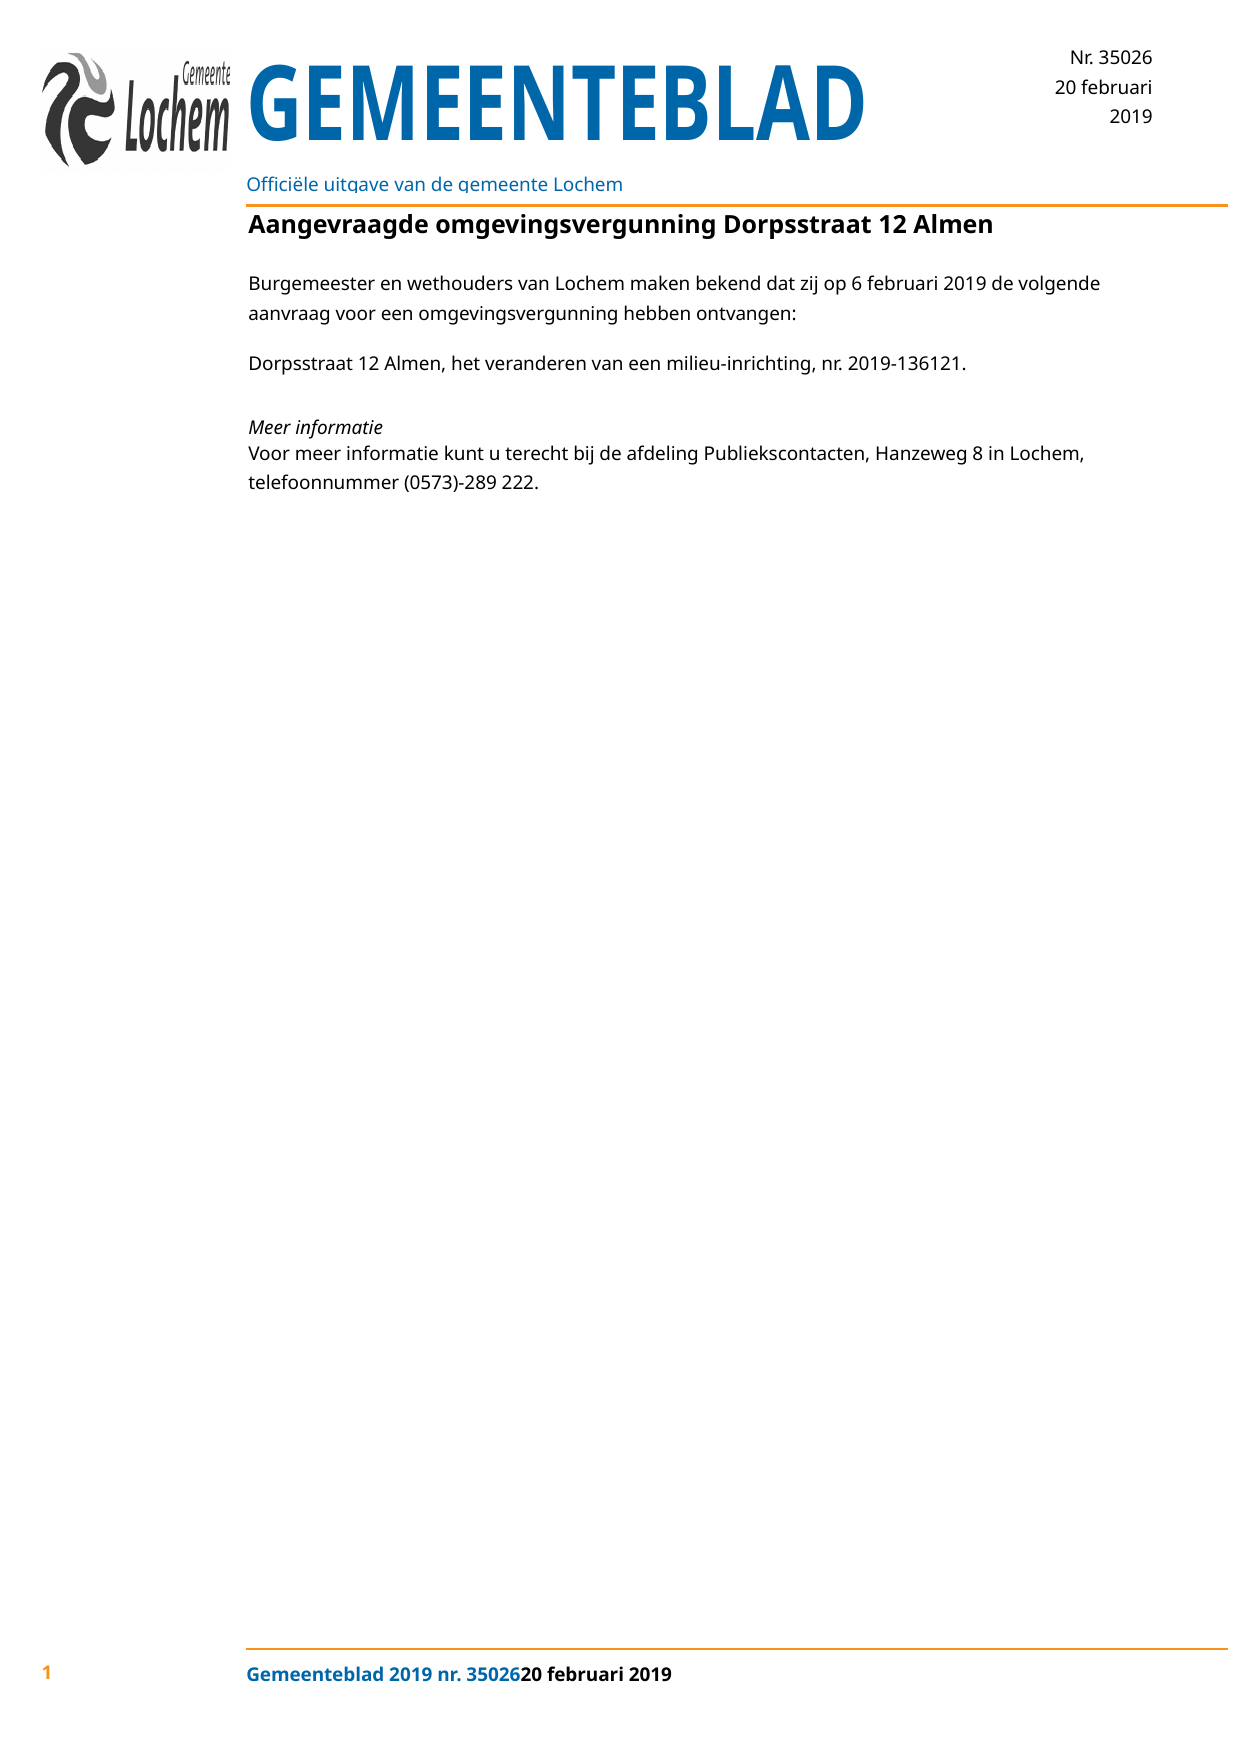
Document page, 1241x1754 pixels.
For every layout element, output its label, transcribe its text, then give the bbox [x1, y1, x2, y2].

picture [41, 47, 231, 172]
text Burgemeester en wethouders van Lochem maken bekend dat zij op 6 februari 2019 de volgende aanvraag voor een omgevingsvergunning hebben ontvangen: [248, 270, 1152, 326]
text Voor meer informatie kunt u terecht bij de afdeling Publiekscontacten, Hanzeweg 8 in Lochem, telefoonnummer (0573)-289 222. [248, 440, 1152, 495]
text Dorpsstraat 12 Almen, het veranderen van een milieu-inrichting, nr. 2019-136121. [248, 350, 1152, 376]
text Aangevraagde omgevingsvergunning Dorpsstraat 12 Almen [248, 207, 1152, 241]
text Meer informatie [248, 414, 1152, 440]
